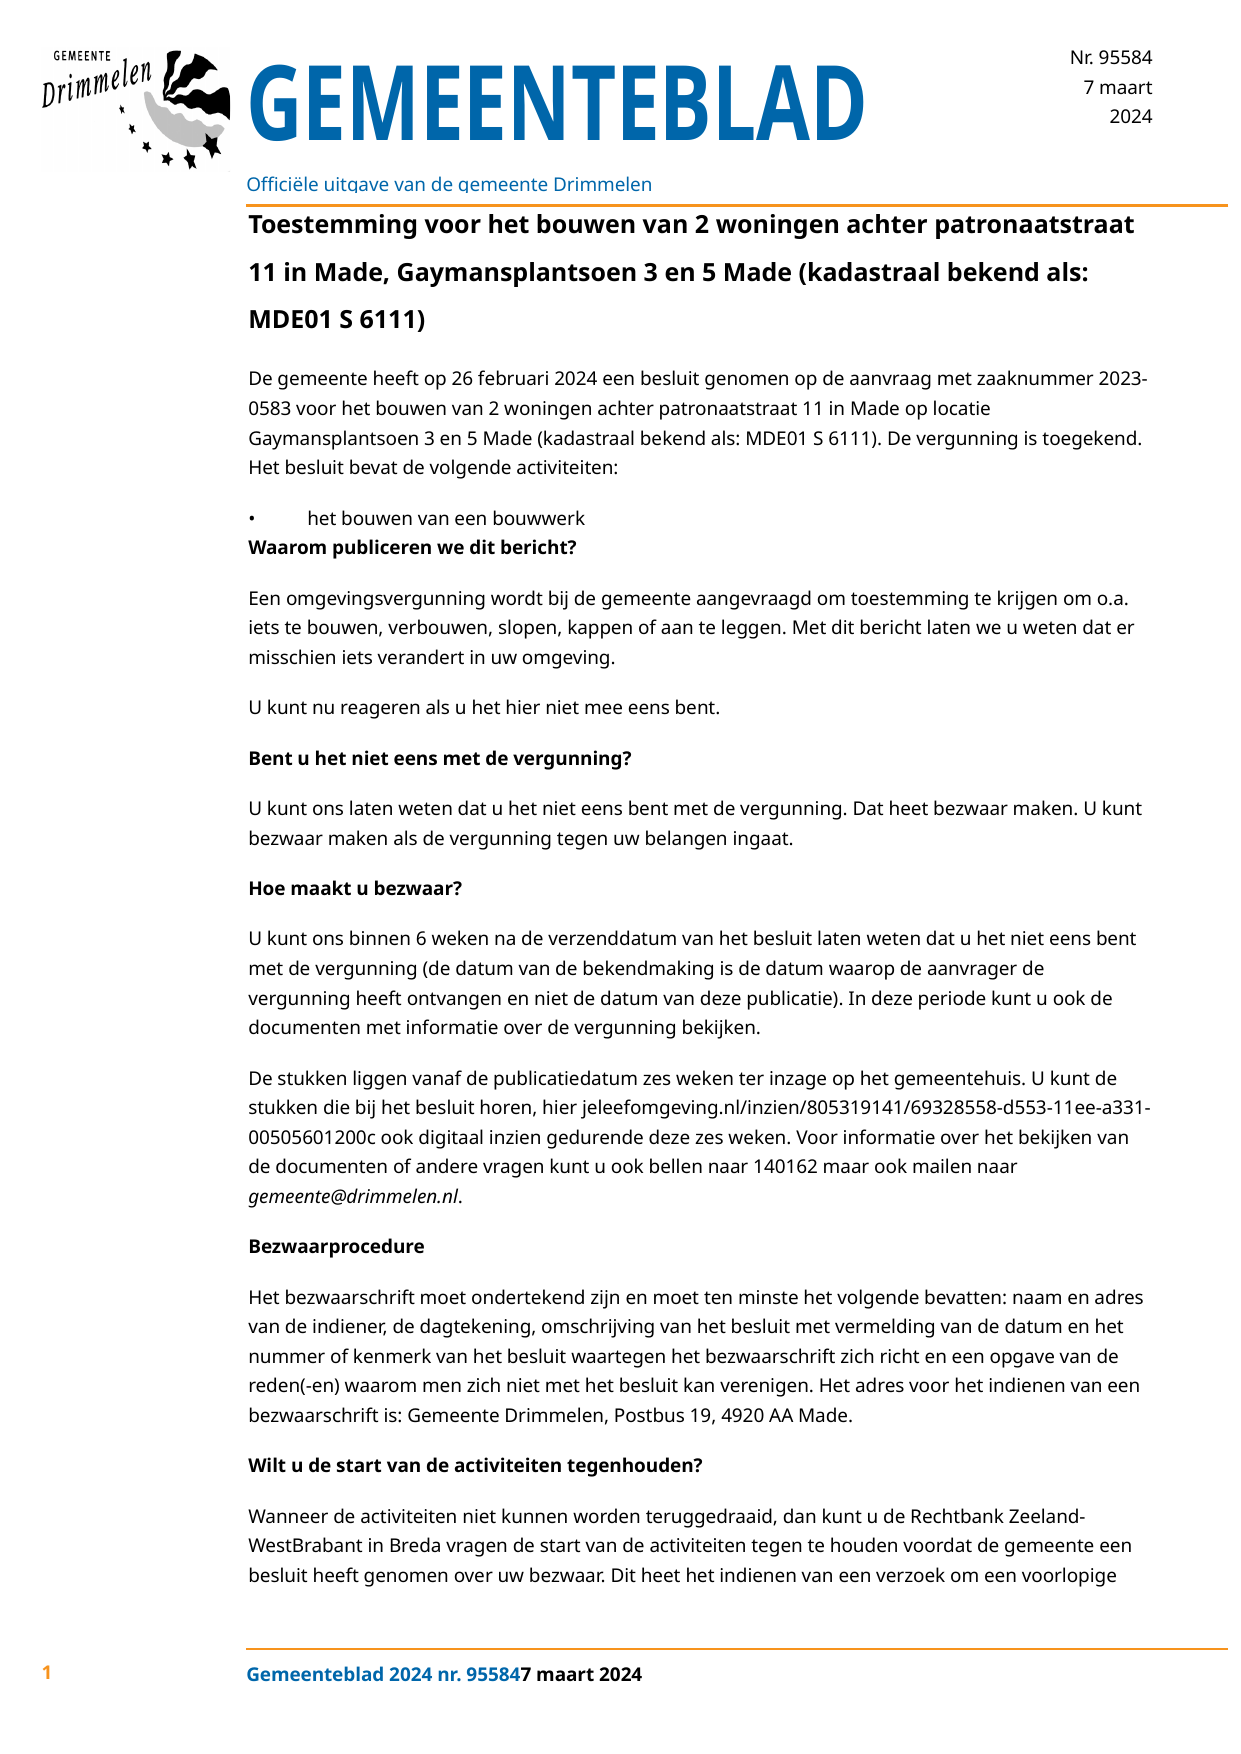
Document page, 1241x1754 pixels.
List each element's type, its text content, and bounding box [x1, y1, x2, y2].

text Toestemming voor het bouwen van 2 woningen achter patronaatstraat 11 in Made, Gaymansplantsoen 3 en 5 Made (kadastraal bekend als: MDE01 S 6111) [248, 207, 1152, 336]
text Wilt u de start van de activiteiten tegenhouden? [248, 1453, 1152, 1478]
text Hoe maakt u bezwaar? [248, 875, 1152, 901]
text U kunt ons binnen 6 weken na de verzenddatum van het besluit laten weten dat u het niet eens bent met de vergunning (de datum van de bekendmaking is de datum waarop de aanvrager de vergunning heeft ontvangen en niet de datum van deze publicatie). In deze periode kunt u ook de documenten met informatie over de vergunning bekijken. [248, 926, 1152, 1040]
text Waarom publiceren we dit bericht? [248, 534, 1152, 560]
text U kunt ons laten weten dat u het niet eens bent met de vergunning. Dat heet bezwaar maken. U kunt bezwaar maken als de vergunning tegen uw belangen ingaat. [248, 795, 1152, 850]
text Bezwaarprocedure [248, 1233, 1152, 1259]
text Het bezwaarschrift moet ondertekend zijn en moet ten minste het volgende bevatten: naam en adres van de indiener, de dagtekening, omschrijving van het besluit met vermelding van de datum en het nummer of kenmerk van het besluit waartegen het bezwaarschrift zich richt en een opgave van de reden(-en) waarom men zich niet met het besluit kan verenigen. Het adres voor het indienen van een bezwaarschrift is: Gemeente Drimmelen, Postbus 19, 4920 AA Made. [248, 1284, 1152, 1428]
text De stukken liggen vanaf de publicatiedatum zes weken ter inzage op het gemeentehuis. U kunt de stukken die bij het besluit horen, hier jeleefomgeving.nl/inzien/805319141/69328558-d553-11ee-a331-00505601200c ook digitaal inzien gedurende deze zes weken. Voor informatie over het bekijken van de documenten of andere vragen kunt u ook bellen naar 140162 maar ook mailen naar gemeente@drimmelen.nl. [248, 1065, 1152, 1209]
text U kunt nu reageren als u het hier niet mee eens bent. [248, 694, 1152, 720]
text De gemeente heeft op 26 februari 2024 een besluit genomen op de aanvraag met zaaknummer 2023-0583 voor het bouwen van 2 woningen achter patronaatstraat 11 in Made op locatie Gaymansplantsoen 3 en 5 Made (kadastraal bekend als: MDE01 S 6111). De vergunning is toegekend. Het besluit bevat de volgende activiteiten: [248, 366, 1152, 480]
picture [41, 47, 231, 172]
list het bouwen van een bouwwerk [248, 505, 1152, 530]
text Bent u het niet eens met de vergunning? [248, 745, 1152, 770]
text Een omgevingsvergunning wordt bij de gemeente aangevraagd om toestemming te krijgen om o.a. iets te bouwen, verbouwen, slopen, kappen of aan te leggen. Met dit bericht laten we u weten dat er misschien iets verandert in uw omgeving. [248, 585, 1152, 669]
text Wanneer de activiteiten niet kunnen worden teruggedraaid, dan kunt u de Rechtbank Zeeland-WestBrabant in Breda vragen de start van de activiteiten tegen te houden voordat de gemeente een besluit heeft genomen over uw bezwaar. Dit heet het indienen van een verzoek om een voorlopige [248, 1503, 1152, 1588]
